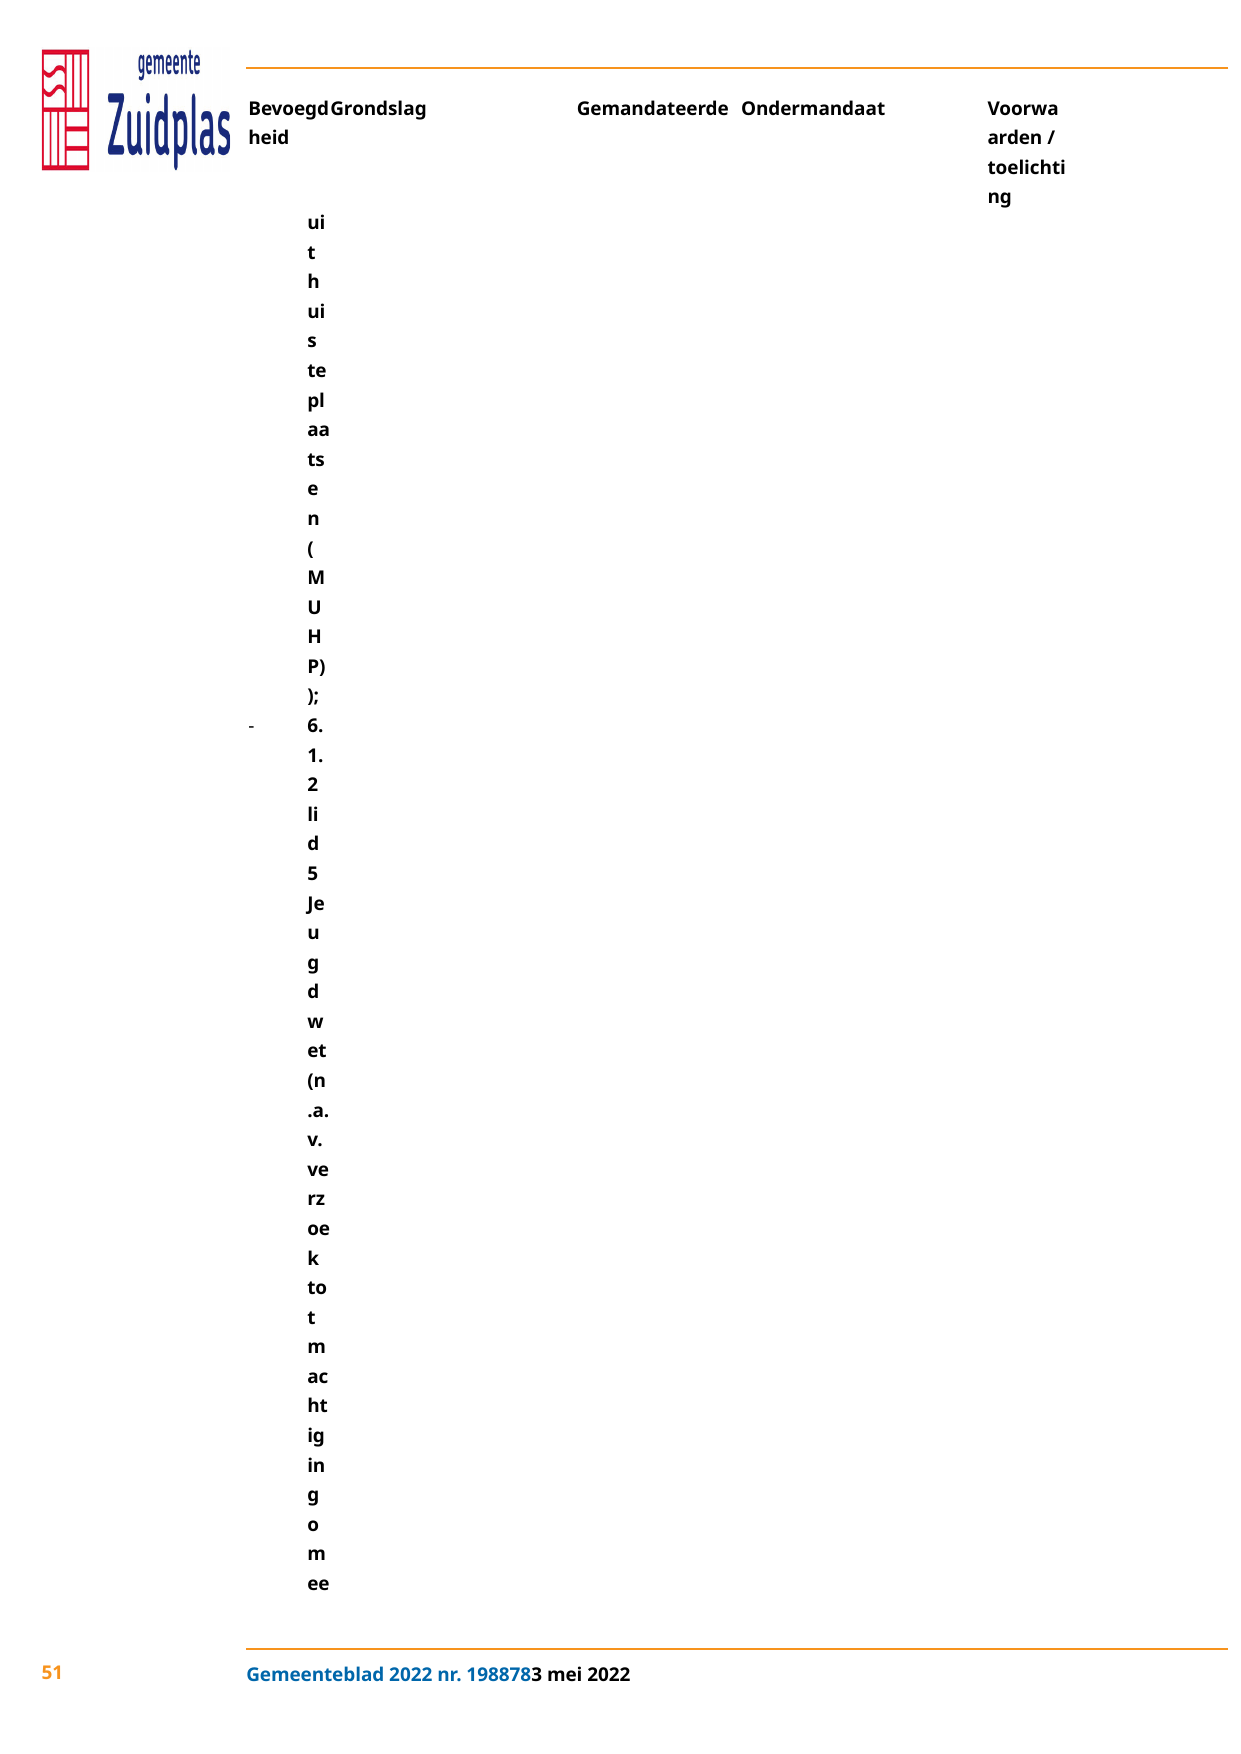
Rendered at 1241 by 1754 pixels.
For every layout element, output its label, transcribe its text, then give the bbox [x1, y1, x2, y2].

table_cell [823, 209, 1152, 1596]
table_header [1069, 95, 1152, 209]
table_cell [494, 209, 659, 1596]
picture [41, 47, 231, 172]
table_header Grondslag [330, 95, 577, 209]
table_header Gemandateerde [577, 95, 741, 209]
table_header Bevoegdheid [248, 95, 330, 209]
table_header Ondermandaat [741, 95, 987, 209]
table_cell uit huis te plaatsen (MUHP)); 6.1.2 lid 5 Jeugdwet (n.a.v. verzoek tot machtiging om ee [248, 209, 330, 1596]
table_cell [330, 209, 494, 1596]
table_cell [659, 209, 823, 1596]
table_header Voorwaarden / toelichting [987, 95, 1069, 209]
